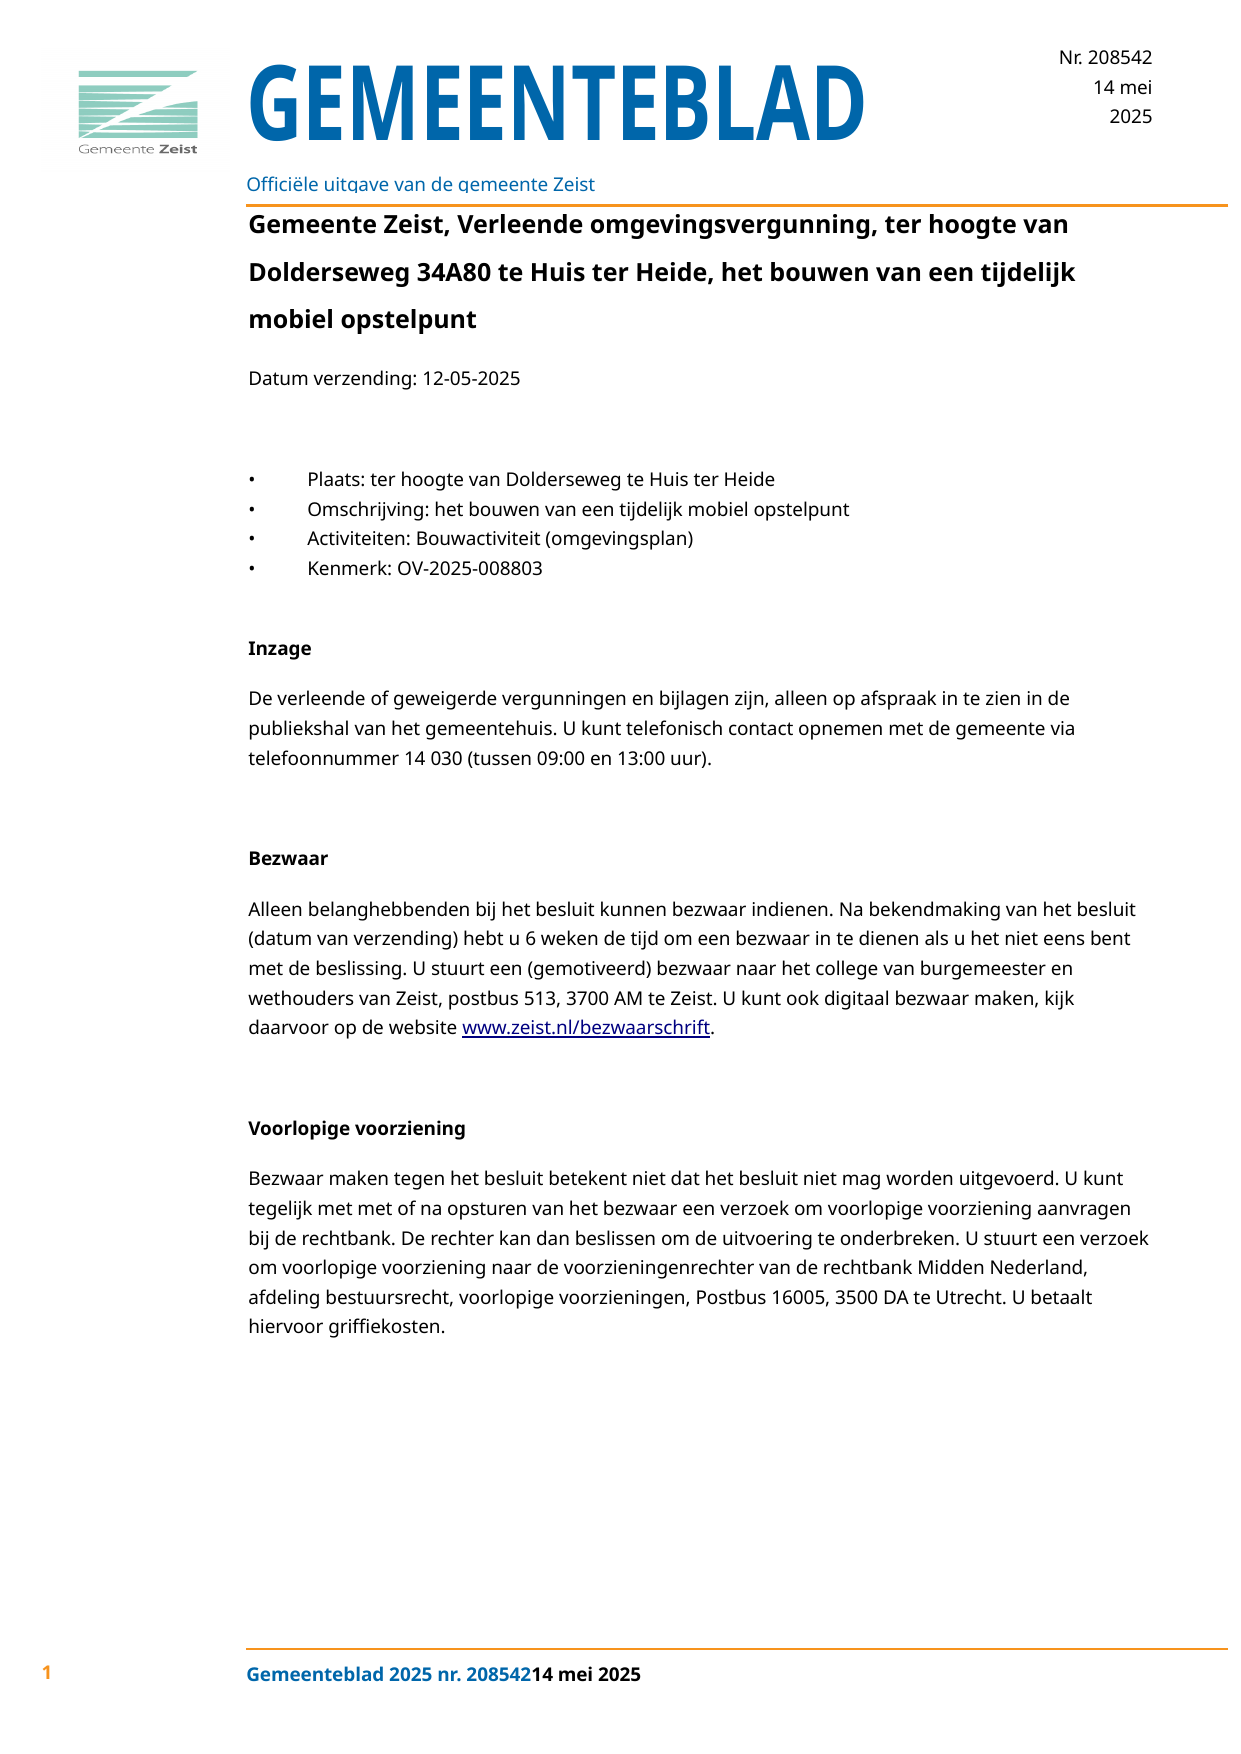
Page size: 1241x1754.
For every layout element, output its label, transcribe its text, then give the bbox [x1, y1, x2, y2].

list Kenmerk: OV-2025-008803 [248, 555, 1152, 581]
text Voorlopige voorziening [248, 1115, 1152, 1141]
text Inzage [248, 635, 1152, 661]
list Plaats: ter hoogte van Dolderseweg te Huis ter Heide [248, 466, 1152, 492]
text Datum verzending: 12-05-2025 [248, 366, 1152, 391]
text Bezwaar [248, 846, 1152, 871]
text De verleende of geweigerde vergunningen en bijlagen zijn, alleen op afspraak in te zien in de publiekshal van het gemeentehuis. U kunt telefonisch contact opnemen met de gemeente via telefoonnummer 14 030 (tussen 09:00 en 13:00 uur). [248, 686, 1152, 770]
picture [41, 47, 231, 172]
text Alleen belanghebbenden bij het besluit kunnen bezwaar indienen. Na bekendmaking van het besluit (datum van verzending) hebt u 6 weken de tijd om een bezwaar in te dienen als u het niet eens bent met de beslissing. U stuurt een (gemotiveerd) bezwaar naar het college van burgemeester en wethouders van Zeist, postbus 513, 3700 AM te Zeist. U kunt ook digitaal bezwaar maken, kijk daarvoor op de website www.zeist.nl/bezwaarschrift. [248, 896, 1152, 1040]
list Activiteiten: Bouwactiviteit (omgevingsplan) [248, 526, 1152, 551]
text Gemeente Zeist, Verleende omgevingsvergunning, ter hoogte van Dolderseweg 34A80 te Huis ter Heide, het bouwen van een tijdelijk mobiel opstelpunt [248, 207, 1152, 336]
text Bezwaar maken tegen het besluit betekent niet dat het besluit niet mag worden uitgevoerd. U kunt tegelijk met met of na opsturen van het bezwaar een verzoek om voorlopige voorziening aanvragen bij de rechtbank. De rechter kan dan beslissen om de uitvoering te onderbreken. U stuurt een verzoek om voorlopige voorziening naar de voorzieningenrechter van de rechtbank Midden Nederland, afdeling bestuursrecht, voorlopige voorzieningen, Postbus 16005, 3500 DA te Utrecht. U betaalt hiervoor griffiekosten. [248, 1166, 1152, 1339]
list Omschrijving: het bouwen van een tijdelijk mobiel opstelpunt [248, 496, 1152, 522]
